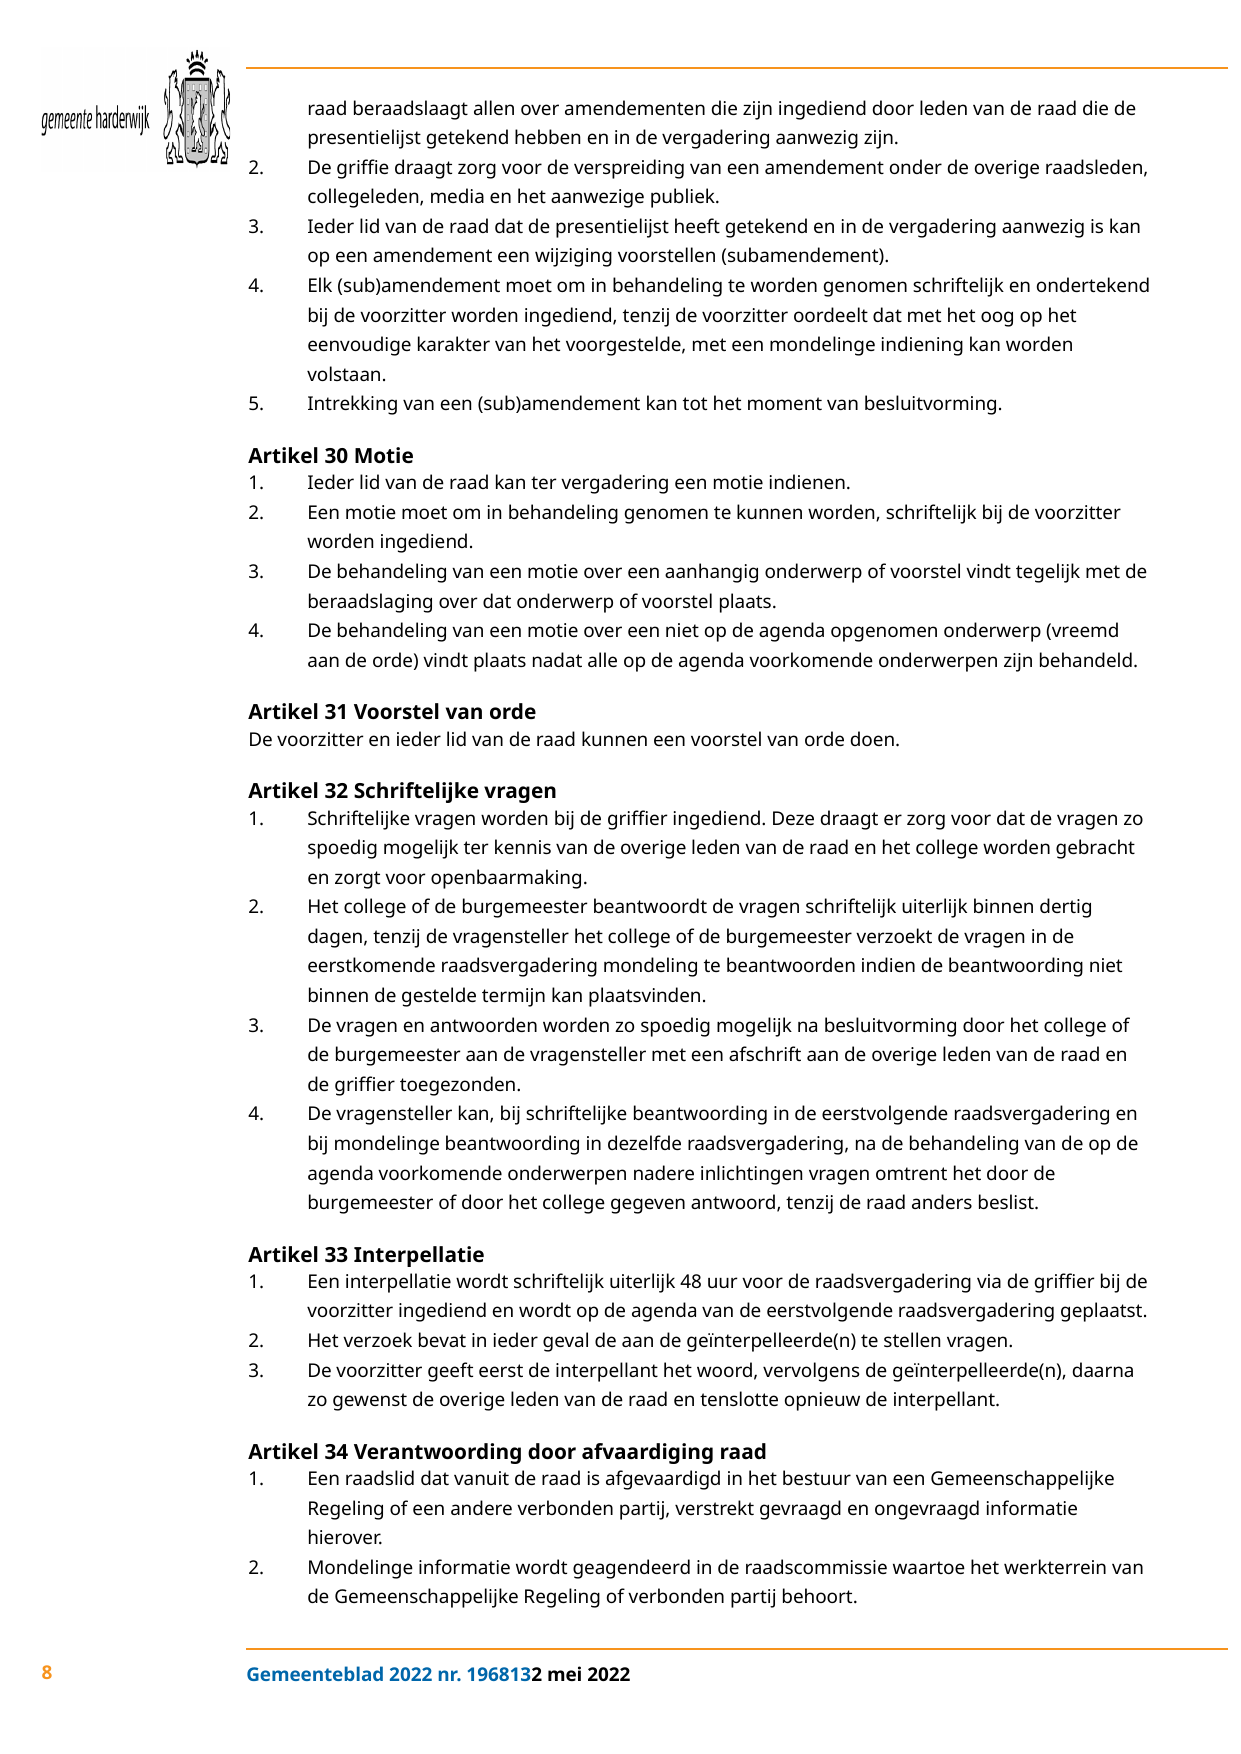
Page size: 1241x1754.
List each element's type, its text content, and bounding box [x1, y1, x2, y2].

text Artikel 34 Verantwoording door afvaardiging raad [248, 1437, 1152, 1465]
list Het verzoek bevat in ieder geval de aan de geïnterpelleerde(n) te stellen vragen. [248, 1327, 1152, 1353]
list De behandeling van een motie over een aanhangig onderwerp of voorstel vindt tegelijk met de beraadslaging over dat onderwerp of voorstel plaats. [248, 558, 1152, 613]
list Een motie moet om in behandeling genomen te kunnen worden, schriftelijk bij de voorzitter worden ingediend. [248, 499, 1152, 554]
list Een interpellatie wordt schriftelijk uiterlijk 48 uur voor de raadsvergadering via de griffier bij de voorzitter ingediend en wordt op de agenda van de eerstvolgende raadsvergadering geplaatst. [248, 1268, 1152, 1323]
list raad beraadslaagt allen over amendementen die zijn ingediend door leden van de raad die de presentielijst getekend hebben en in de vergadering aanwezig zijn. [248, 95, 1152, 150]
list De behandeling van een motie over een niet op de agenda opgenomen onderwerp (vreemd aan de orde) vindt plaats nadat alle op de agenda voorkomende onderwerpen zijn behandeld. [248, 617, 1152, 673]
list Een raadslid dat vanuit de raad is afgevaardigd in het bestuur van een Gemeenschappelijke Regeling of een andere verbonden partij, verstrekt gevraagd en ongevraagd informatie hierover. [248, 1465, 1152, 1550]
list Mondelinge informatie wordt geagendeerd in de raadscommissie waartoe het werkterrein van de Gemeenschappelijke Regeling of verbonden partij behoort. [248, 1554, 1152, 1609]
list Ieder lid van de raad dat de presentielijst heeft getekend en in de vergadering aanwezig is kan op een amendement een wijziging voorstellen (subamendement). [248, 213, 1152, 268]
text Artikel 33 Interpellatie [248, 1240, 1152, 1268]
text Artikel 32 Schriftelijke vragen [248, 776, 1152, 805]
list Ieder lid van de raad kan ter vergadering een motie indienen. [248, 469, 1152, 495]
list Elk (sub)amendement moet om in behandeling te worden genomen schriftelijk en ondertekend bij de voorzitter worden ingediend, tenzij de voorzitter oordeelt dat met het oog op het eenvoudige karakter van het voorgestelde, met een mondelinge indiening kan worden volstaan. [248, 272, 1152, 387]
list Het college of de burgemeester beantwoordt de vragen schriftelijk uiterlijk binnen dertig dagen, tenzij de vragensteller het college of de burgemeester verzoekt de vragen in de eerstkomende raadsvergadering mondeling te beantwoorden indien de beantwoording niet binnen de gestelde termijn kan plaatsvinden. [248, 893, 1152, 1008]
list De griffie draagt zorg voor de verspreiding van een amendement onder de overige raadsleden, collegeleden, media en het aanwezige publiek. [248, 154, 1152, 209]
list De vragen en antwoorden worden zo spoedig mogelijk na besluitvorming door het college of de burgemeester aan de vragensteller met een afschrift aan de overige leden van de raad en de griffier toegezonden. [248, 1012, 1152, 1097]
text De voorzitter en ieder lid van de raad kunnen een voorstel van orde doen. [248, 726, 1152, 752]
text Artikel 31 Voorstel van orde [248, 697, 1152, 726]
list De voorzitter geeft eerst de interpellant het woord, vervolgens de geïnterpelleerde(n), daarna zo gewenst de overige leden van de raad en tenslotte opnieuw de interpellant. [248, 1357, 1152, 1412]
list Schriftelijke vragen worden bij de griffier ingediend. Deze draagt er zorg voor dat de vragen zo spoedig mogelijk ter kennis van de overige leden van de raad en het college worden gebracht en zorgt voor openbaarmaking. [248, 805, 1152, 889]
list Intrekking van een (sub)amendement kan tot het moment van besluitvorming. [248, 391, 1152, 416]
picture [41, 47, 231, 172]
text Artikel 30 Motie [248, 441, 1152, 469]
list De vragensteller kan, bij schriftelijke beantwoording in de eerstvolgende raadsvergadering en bij mondelinge beantwoording in dezelfde raadsvergadering, na de behandeling van de op de agenda voorkomende onderwerpen nadere inlichtingen vragen omtrent het door de burgemeester of door het college gegeven antwoord, tenzij de raad anders beslist. [248, 1101, 1152, 1215]
